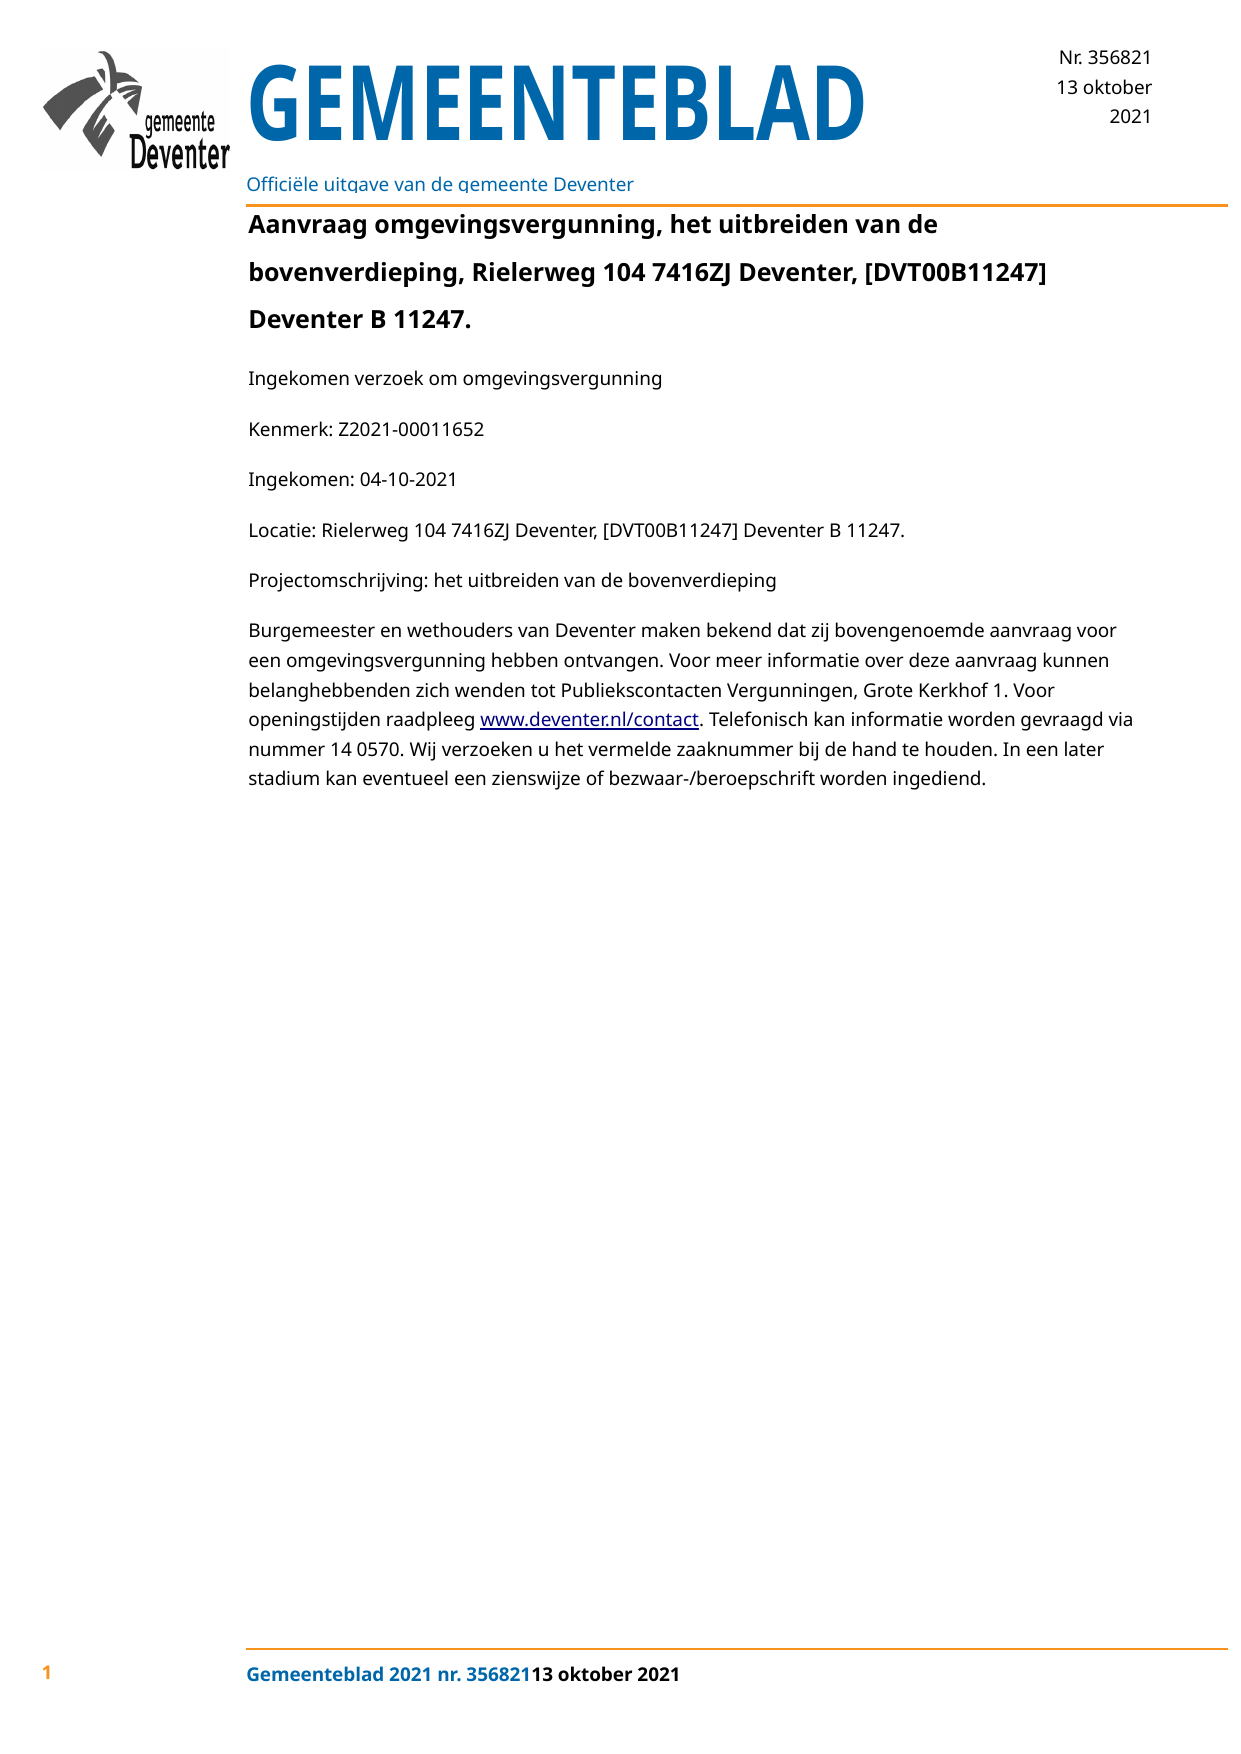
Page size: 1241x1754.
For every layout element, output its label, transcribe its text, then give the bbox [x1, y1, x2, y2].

text Locatie: Rielerweg 104 7416ZJ Deventer, [DVT00B11247] Deventer B 11247. [248, 517, 1152, 542]
text Ingekomen verzoek om omgevingsvergunning [248, 366, 1152, 391]
text Aanvraag omgevingsvergunning, het uitbreiden van de bovenverdieping, Rielerweg 104 7416ZJ Deventer, [DVT00B11247] Deventer B 11247. [248, 207, 1152, 336]
text Burgemeester en wethouders van Deventer maken bekend dat zij bovengenoemde aanvraag voor een omgevingsvergunning hebben ontvangen. Voor meer informatie over deze aanvraag kunnen belanghebbenden zich wenden tot Publiekscontacten Vergunningen, Grote Kerkhof 1. Voor openingstijden raadpleeg www.deventer.nl/contact. Telefonisch kan informatie worden gevraagd via nummer 14 0570. Wij verzoeken u het vermelde zaaknummer bij de hand te houden. In een later stadium kan eventueel een zienswijze of bezwaar-/beroepschrift worden ingediend. [248, 618, 1152, 791]
picture [41, 47, 231, 172]
text Projectomschrijving: het uitbreiden van de bovenverdieping [248, 567, 1152, 593]
text Kenmerk: Z2021-00011652 [248, 416, 1152, 442]
text Ingekomen: 04-10-2021 [248, 466, 1152, 492]
